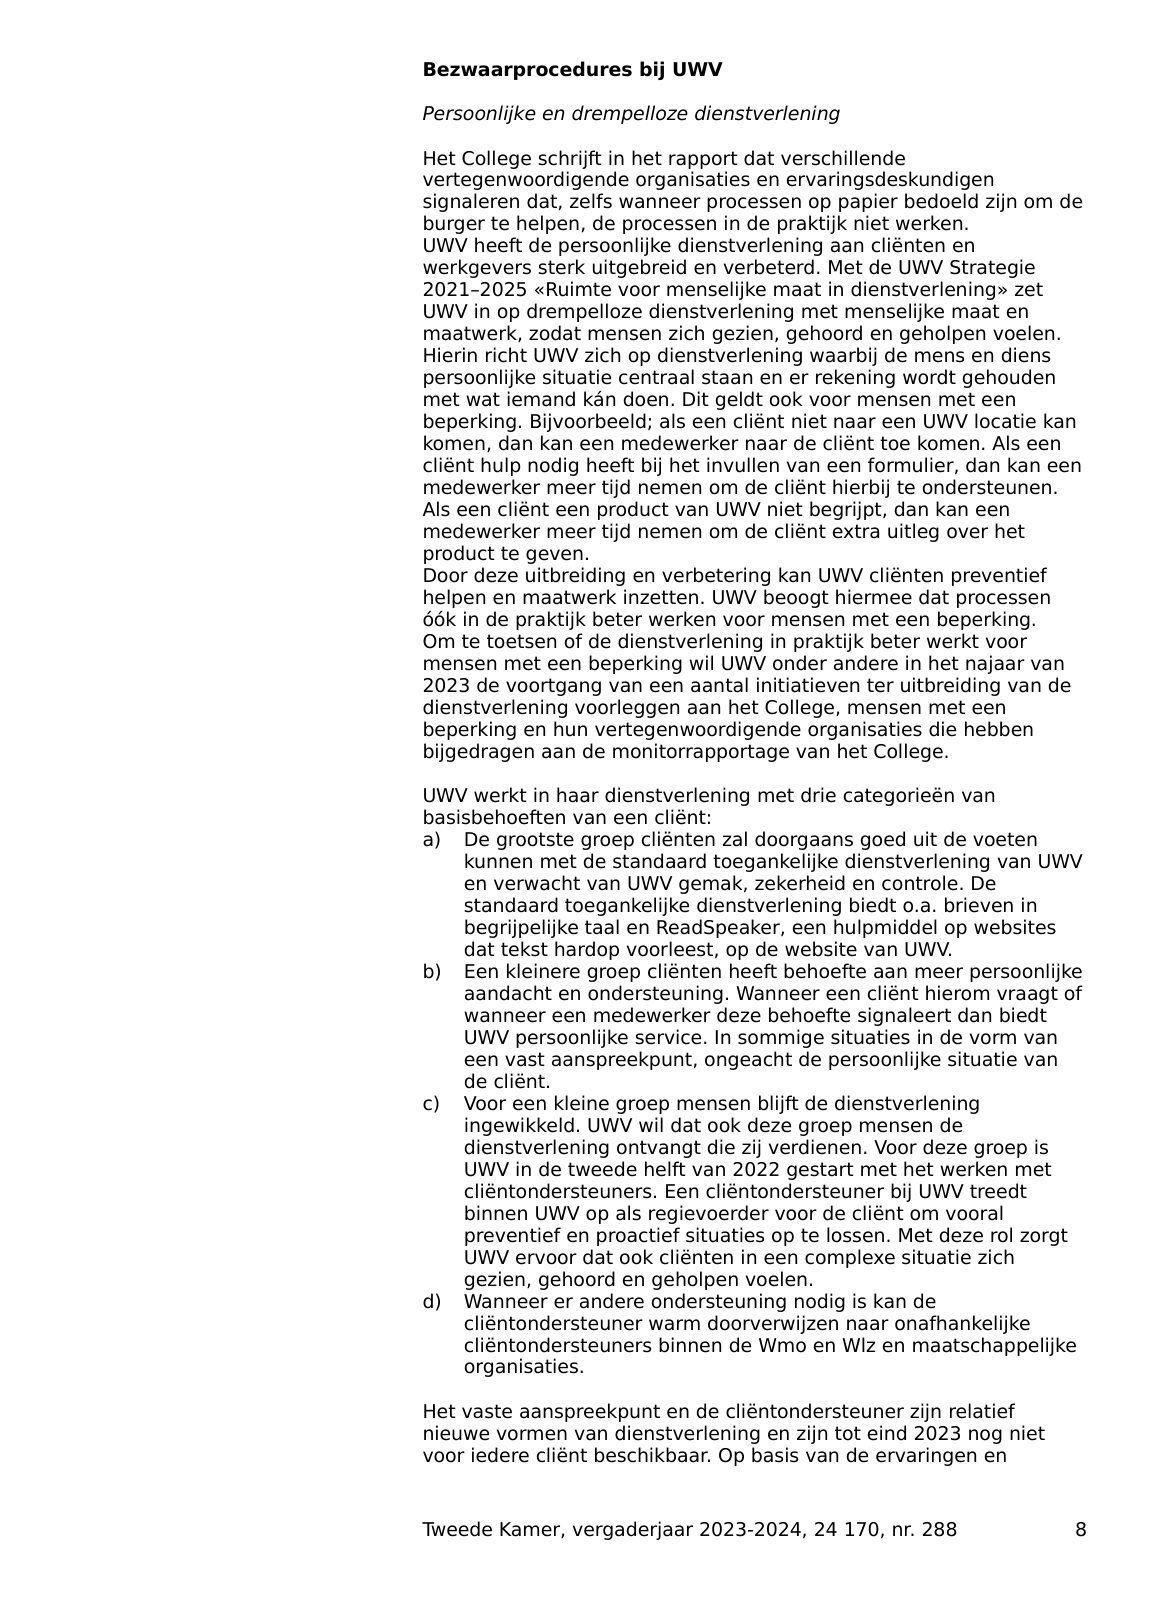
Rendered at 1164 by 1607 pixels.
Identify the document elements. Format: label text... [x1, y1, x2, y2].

text Door deze uitbreiding en verbetering kan UWV cliënten preventief helpen en maatwerk inzetten. UWV beoogt hiermee dat processen óók in de praktijk beter werken voor mensen met een beperking. [422, 565, 1087, 631]
subtitle Bezwaarprocedures bij UWV [422, 59, 1087, 81]
text a) De grootste groep cliënten zal doorgaans goed uit de voeten kunnen met de standaard toegankelijke dienstverlening van UWV en verwacht van UWV gemak, zekerheid en controle. De standaard toegankelijke dienstverlening biedt o.a. brieven in begrijpelijke taal en ReadSpeaker, een hulpmiddel op websites dat tekst hardop voorleest, op de website van UWV. [422, 829, 1087, 961]
text b) Een kleinere groep cliënten heeft behoefte aan meer persoonlijke aandacht en ondersteuning. Wanneer een cliënt hierom vraagt of wanneer een medewerker deze behoefte signaleert dan biedt UWV persoonlijke service. In sommige situaties in de vorm van een vast aanspreekpunt, ongeacht de persoonlijke situatie van de cliënt. [422, 961, 1087, 1093]
text c) Voor een kleine groep mensen blijft de dienstverlening ingewikkeld. UWV wil dat ook deze groep mensen de dienstverlening ontvangt die zij verdienen. Voor deze groep is UWV in de tweede helft van 2022 gestart met het werken met cliëntondersteuners. Een cliëntondersteuner bij UWV treedt binnen UWV op als regievoerder voor de cliënt om vooral preventief en proactief situaties op te lossen. Met deze rol zorgt UWV ervoor dat ook cliënten in een complexe situatie zich gezien, gehoord en geholpen voelen. [422, 1093, 1087, 1291]
text UWV werkt in haar dienstverlening met drie categorieën van basisbehoeften van een cliënt: [422, 785, 1087, 829]
text Het College schrijft in het rapport dat verschillende vertegenwoordigende organisaties en ervaringsdeskundigen signaleren dat, zelfs wanneer processen op papier bedoeld zijn om de burger te helpen, de processen in de praktijk niet werken. [422, 147, 1087, 235]
text Het vaste aanspreekpunt en de cliëntondersteuner zijn relatief nieuwe vormen van dienstverlening en zijn tot eind 2023 nog niet voor iedere cliënt beschikbaar. Op basis van de ervaringen en [422, 1401, 1087, 1467]
subtitle Persoonlijke en drempelloze dienstverlening [422, 103, 1087, 125]
text UWV heeft de persoonlijke dienstverlening aan cliënten en werkgevers sterk uitgebreid en verbeterd. Met de UWV Strategie 2021–2025 «Ruimte voor menselijke maat in dienstverlening» zet UWV in op drempelloze dienstverlening met menselijke maat en maatwerk, zodat mensen zich gezien, gehoord en geholpen voelen. Hierin richt UWV zich op dienstverlening waarbij de mens en diens persoonlijke situatie centraal staan en er rekening wordt gehouden met wat iemand kán doen. Dit geldt ook voor mensen met een beperking. Bijvoorbeeld; als een cliënt niet naar een UWV locatie kan komen, dan kan een medewerker naar de cliënt toe komen. Als een cliënt hulp nodig heeft bij het invullen van een formulier, dan kan een medewerker meer tijd nemen om de cliënt hierbij te ondersteunen. Als een cliënt een product van UWV niet begrijpt, dan kan een medewerker meer tijd nemen om de cliënt extra uitleg over het product te geven. [422, 235, 1087, 565]
text d) Wanneer er andere ondersteuning nodig is kan de cliëntondersteuner warm doorverwijzen naar onafhankelijke cliëntondersteuners binnen de Wmo en Wlz en maatschappelijke organisaties. [422, 1291, 1087, 1378]
text Om te toetsen of de dienstverlening in praktijk beter werkt voor mensen met een beperking wil UWV onder andere in het najaar van 2023 de voortgang van een aantal initiatieven ter uitbreiding van de dienstverlening voorleggen aan het College, mensen met een beperking en hun vertegenwoordigende organisaties die hebben bijgedragen aan de monitorrapportage van het College. [422, 631, 1087, 763]
